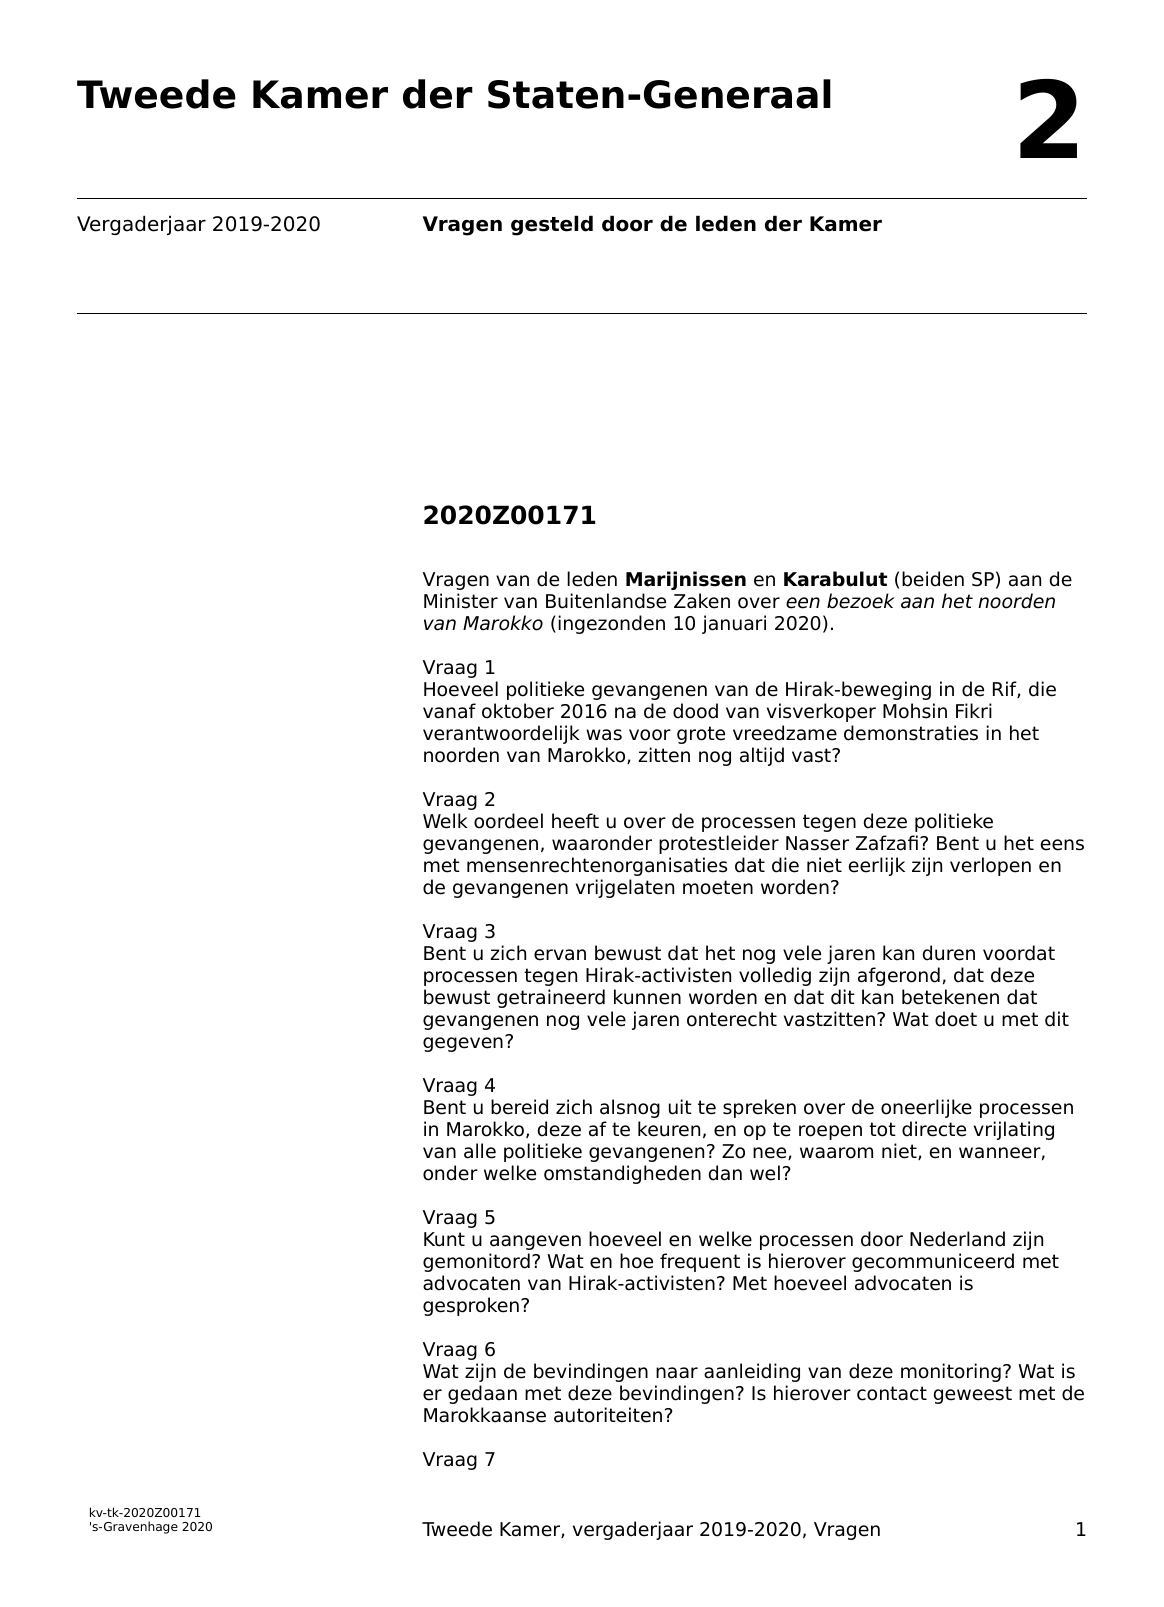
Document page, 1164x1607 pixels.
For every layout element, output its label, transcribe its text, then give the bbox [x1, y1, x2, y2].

text Wat zijn de bevindingen naar aanleiding van deze monitoring? Wat is er gedaan met deze bevindingen? Is hierover contact geweest met de Marokkaanse autoriteiten? [422, 1361, 1087, 1427]
text Vraag 2 [422, 789, 1087, 811]
table_header 2 [886, 59, 1087, 198]
text Vraag 7 [422, 1449, 1087, 1471]
text Welk oordeel heeft u over de processen tegen deze politieke gevangenen, waaronder protestleider Nasser Zafzafi? Bent u het eens met mensenrechtenorganisaties dat die niet eerlijk zijn verlopen en de gevangenen vrijgelaten moeten worden? [422, 811, 1087, 899]
text Vraag 6 [422, 1339, 1087, 1361]
text Hoeveel politieke gevangenen van de Hirak-beweging in de Rif, die vanaf oktober 2016 na de dood van visverkoper Mohsin Fikri verantwoordelijk was voor grote vreedzame demonstraties in het noorden van Marokko, zitten nog altijd vast? [422, 679, 1087, 767]
text Vraag 3 [422, 921, 1087, 943]
text Bent u zich ervan bewust dat het nog vele jaren kan duren voordat processen tegen Hirak-activisten volledig zijn afgerond, dat deze bewust getraineerd kunnen worden en dat dit kan betekenen dat gevangenen nog vele jaren onterecht vastzitten? Wat doet u met dit gegeven? [422, 943, 1087, 1053]
table_header Tweede Kamer der Staten-Generaal [77, 59, 886, 198]
text Kunt u aangeven hoeveel en welke processen door Nederland zijn gemonitord? Wat en hoe frequent is hierover gecommuniceerd met advocaten van Hirak-activisten? Met hoeveel advocaten is gesproken? [422, 1229, 1087, 1317]
text Vragen van de leden Marijnissen en Karabulut (beiden SP) aan de Minister van Buitenlandse Zaken over een bezoek aan het noorden van Marokko (ingezonden 10 januari 2020). [422, 569, 1087, 635]
table_cell Vergaderjaar 2019-2020 [77, 199, 422, 313]
text Vraag 1 [422, 657, 1087, 679]
text Vraag 5 [422, 1207, 1087, 1229]
text Vraag 4 [422, 1075, 1087, 1097]
table_cell Vragen gesteld door de leden der Kamer [422, 199, 1087, 313]
text Bent u bereid zich alsnog uit te spreken over de oneerlijke processen in Marokko, deze af te keuren, en op te roepen tot directe vrijlating van alle politieke gevangenen? Zo nee, waarom niet, en wanneer, onder welke omstandigheden dan wel? [422, 1097, 1087, 1185]
text 2020Z00171 [422, 501, 1087, 531]
text kv-tk-2020Z00171 [88, 1506, 323, 1520]
text 's-Gravenhage 2020 [88, 1520, 323, 1534]
